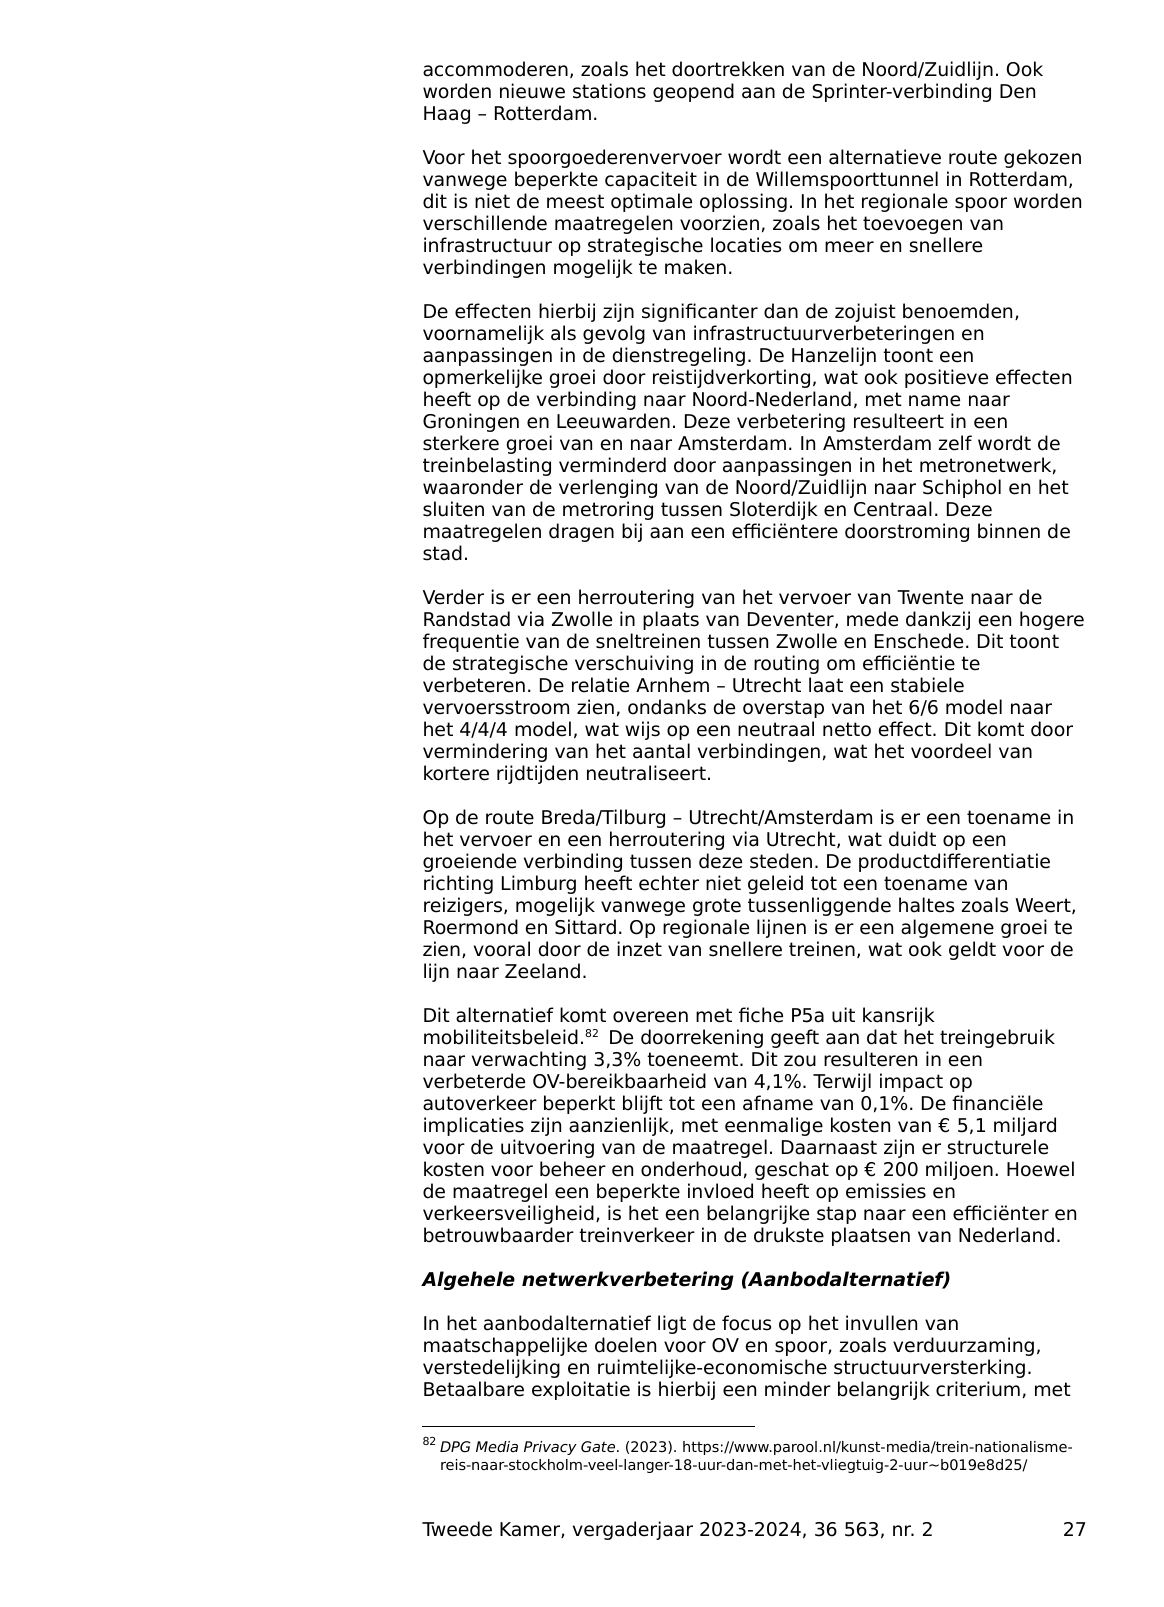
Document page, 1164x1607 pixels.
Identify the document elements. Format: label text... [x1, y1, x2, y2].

text De effecten hierbij zijn significanter dan de zojuist benoemden, voornamelijk als gevolg van infrastructuurverbeteringen en aanpassingen in de dienstregeling. De Hanzelijn toont een opmerkelijke groei door reistijdverkorting, wat ook positieve effecten heeft op de verbinding naar Noord-Nederland, met name naar Groningen en Leeuwarden. Deze verbetering resulteert in een sterkere groei van en naar Amsterdam. In Amsterdam zelf wordt de treinbelasting verminderd door aanpassingen in het metronetwerk, waaronder de verlenging van de Noord/Zuidlijn naar Schiphol en het sluiten van de metroring tussen Sloterdijk en Centraal. Deze maatregelen dragen bij aan een efficiëntere doorstroming binnen de stad. [422, 301, 1087, 565]
text DPG Media Privacy Gate. (2023). https://www.parool.nl/kunst-media/trein-nationalisme-reis-naar-stockholm-veel-langer-18-uur-dan-met-het-vliegtuig-2-uur~b019e8d25/ [422, 1435, 1087, 1474]
text Verder is er een herroutering van het vervoer van Twente naar de Randstad via Zwolle in plaats van Deventer, mede dankzij een hogere frequentie van de sneltreinen tussen Zwolle en Enschede. Dit toont de strategische verschuiving in de routing om efficiëntie te verbeteren. De relatie Arnhem – Utrecht laat een stabiele vervoersstroom zien, ondanks de overstap van het 6/6 model naar het 4/4/4 model, wat wijs op een neutraal netto effect. Dit komt door vermindering van het aantal verbindingen, wat het voordeel van kortere rijdtijden neutraliseert. [422, 587, 1087, 785]
text Op de route Breda/Tilburg – Utrecht/Amsterdam is er een toename in het vervoer en een herroutering via Utrecht, wat duidt op een groeiende verbinding tussen deze steden. De productdifferentiatie richting Limburg heeft echter niet geleid tot een toename van reizigers, mogelijk vanwege grote tussenliggende haltes zoals Weert, Roermond en Sittard. Op regionale lijnen is er een algemene groei te zien, vooral door de inzet van snellere treinen, wat ook geldt voor de lijn naar Zeeland. [422, 807, 1087, 983]
subtitle Algehele netwerkverbetering (Aanbodalternatief) [422, 1269, 1087, 1291]
text accommoderen, zoals het doortrekken van de Noord/Zuidlijn. Ook worden nieuwe stations geopend aan de Sprinter-verbinding Den Haag – Rotterdam. [422, 59, 1087, 125]
text In het aanbodalternatief ligt de focus op het invullen van maatschappelijke doelen voor OV en spoor, zoals verduurzaming, verstedelijking en ruimtelijke-economische structuurversterking. Betaalbare exploitatie is hierbij een minder belangrijk criterium, met [422, 1313, 1087, 1401]
text Dit alternatief komt overeen met fiche P5a uit kansrijk mobiliteitsbeleid. De doorrekening geeft aan dat het treingebruik naar verwachting 3,3% toeneemt. Dit zou resulteren in een verbeterde OV-bereikbaarheid van 4,1%. Terwijl impact op autoverkeer beperkt blijft tot een afname van 0,1%. De financiële implicaties zijn aanzienlijk, met eenmalige kosten van € 5,1 miljard voor de uitvoering van de maatregel. Daarnaast zijn er structurele kosten voor beheer en onderhoud, geschat op € 200 miljoen. Hoewel de maatregel een beperkte invloed heeft op emissies en verkeersveiligheid, is het een belangrijke stap naar een efficiënter en betrouwbaarder treinverkeer in de drukste plaatsen van Nederland. [422, 1005, 1087, 1247]
text Voor het spoorgoederenvervoer wordt een alternatieve route gekozen vanwege beperkte capaciteit in de Willemspoorttunnel in Rotterdam, dit is niet de meest optimale oplossing. In het regionale spoor worden verschillende maatregelen voorzien, zoals het toevoegen van infrastructuur op strategische locaties om meer en snellere verbindingen mogelijk te maken. [422, 147, 1087, 279]
